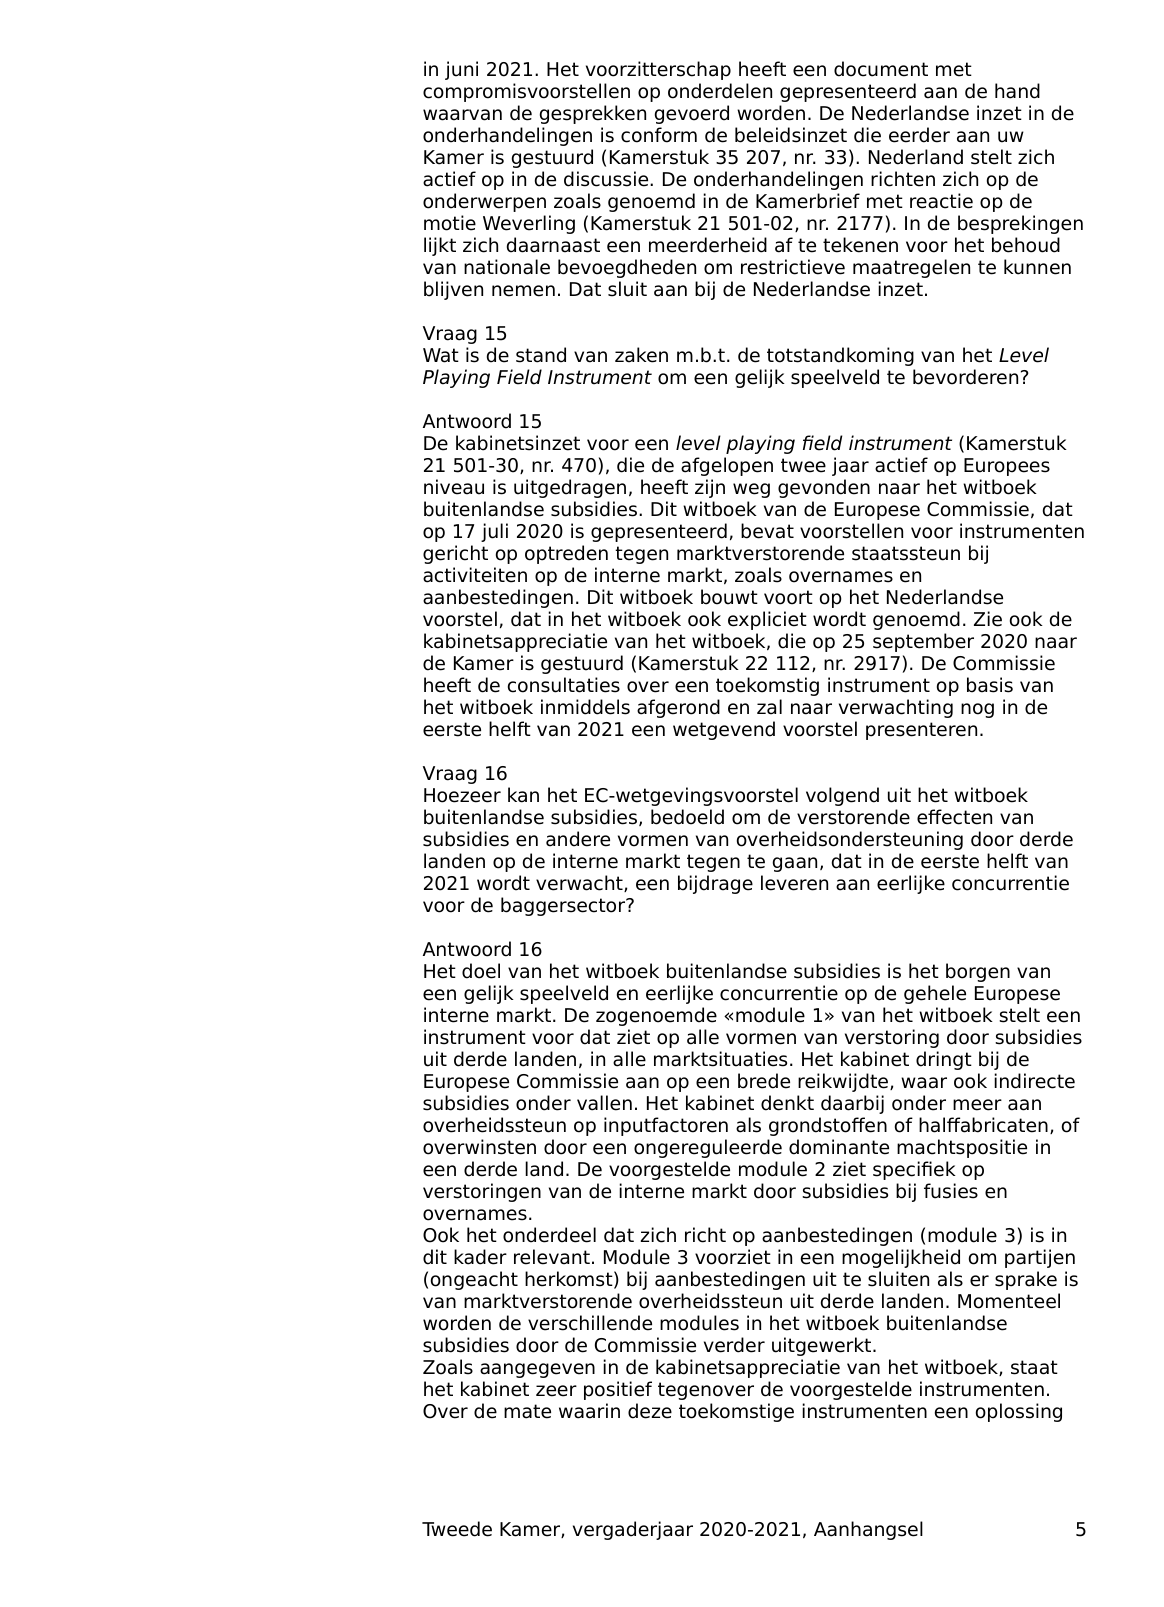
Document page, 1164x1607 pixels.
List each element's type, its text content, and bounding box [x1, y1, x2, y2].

text Zoals aangegeven in de kabinetsappreciatie van het witboek, staat het kabinet zeer positief tegenover de voorgestelde instrumenten. Over de mate waarin deze toekomstige instrumenten een oplossing [422, 1357, 1087, 1423]
text Ook het onderdeel dat zich richt op aanbestedingen (module 3) is in dit kader relevant. Module 3 voorziet in een mogelijkheid om partijen (ongeacht herkomst) bij aanbestedingen uit te sluiten als er sprake is van marktverstorende overheidssteun uit derde landen. Momenteel worden de verschillende modules in het witboek buitenlandse subsidies door de Commissie verder uitgewerkt. [422, 1225, 1087, 1357]
text in juni 2021. Het voorzitterschap heeft een document met compromisvoorstellen op onderdelen gepresenteerd aan de hand waarvan de gesprekken gevoerd worden. De Nederlandse inzet in de onderhandelingen is conform de beleidsinzet die eerder aan uw Kamer is gestuurd (Kamerstuk 35 207, nr. 33). Nederland stelt zich actief op in de discussie. De onderhandelingen richten zich op de onderwerpen zoals genoemd in de Kamerbrief met reactie op de motie Weverling (Kamerstuk 21 501-02, nr. 2177). In de besprekingen lijkt zich daarnaast een meerderheid af te tekenen voor het behoud van nationale bevoegdheden om restrictieve maatregelen te kunnen blijven nemen. Dat sluit aan bij de Nederlandse inzet. [422, 59, 1087, 301]
text Vraag 16 [422, 763, 1087, 785]
text De kabinetsinzet voor een level playing field instrument (Kamerstuk 21 501-30, nr. 470), die de afgelopen twee jaar actief op Europees niveau is uitgedragen, heeft zijn weg gevonden naar het witboek buitenlandse subsidies. Dit witboek van de Europese Commissie, dat op 17 juli 2020 is gepresenteerd, bevat voorstellen voor instrumenten gericht op optreden tegen marktverstorende staatssteun bij activiteiten op de interne markt, zoals overnames en aanbestedingen. Dit witboek bouwt voort op het Nederlandse voorstel, dat in het witboek ook expliciet wordt genoemd. Zie ook de kabinetsappreciatie van het witboek, die op 25 september 2020 naar de Kamer is gestuurd (Kamerstuk 22 112, nr. 2917). De Commissie heeft de consultaties over een toekomstig instrument op basis van het witboek inmiddels afgerond en zal naar verwachting nog in de eerste helft van 2021 een wetgevend voorstel presenteren. [422, 433, 1087, 741]
text Antwoord 15 [422, 411, 1087, 433]
text Hoezeer kan het EC-wetgevingsvoorstel volgend uit het witboek buitenlandse subsidies, bedoeld om de verstorende effecten van subsidies en andere vormen van overheidsondersteuning door derde landen op de interne markt tegen te gaan, dat in de eerste helft van 2021 wordt verwacht, een bijdrage leveren aan eerlijke concurrentie voor de baggersector? [422, 785, 1087, 917]
text Wat is de stand van zaken m.b.t. de totstandkoming van het Level Playing Field Instrument om een gelijk speelveld te bevorderen? [422, 345, 1087, 389]
text Het doel van het witboek buitenlandse subsidies is het borgen van een gelijk speelveld en eerlijke concurrentie op de gehele Europese interne markt. De zogenoemde «module 1» van het witboek stelt een instrument voor dat ziet op alle vormen van verstoring door subsidies uit derde landen, in alle marktsituaties. Het kabinet dringt bij de Europese Commissie aan op een brede reikwijdte, waar ook indirecte subsidies onder vallen. Het kabinet denkt daarbij onder meer aan overheidssteun op inputfactoren als grondstoffen of halffabricaten, of overwinsten door een ongereguleerde dominante machtspositie in een derde land. De voorgestelde module 2 ziet specifiek op verstoringen van de interne markt door subsidies bij fusies en overnames. [422, 961, 1087, 1225]
text Antwoord 16 [422, 939, 1087, 961]
text Vraag 15 [422, 323, 1087, 345]
